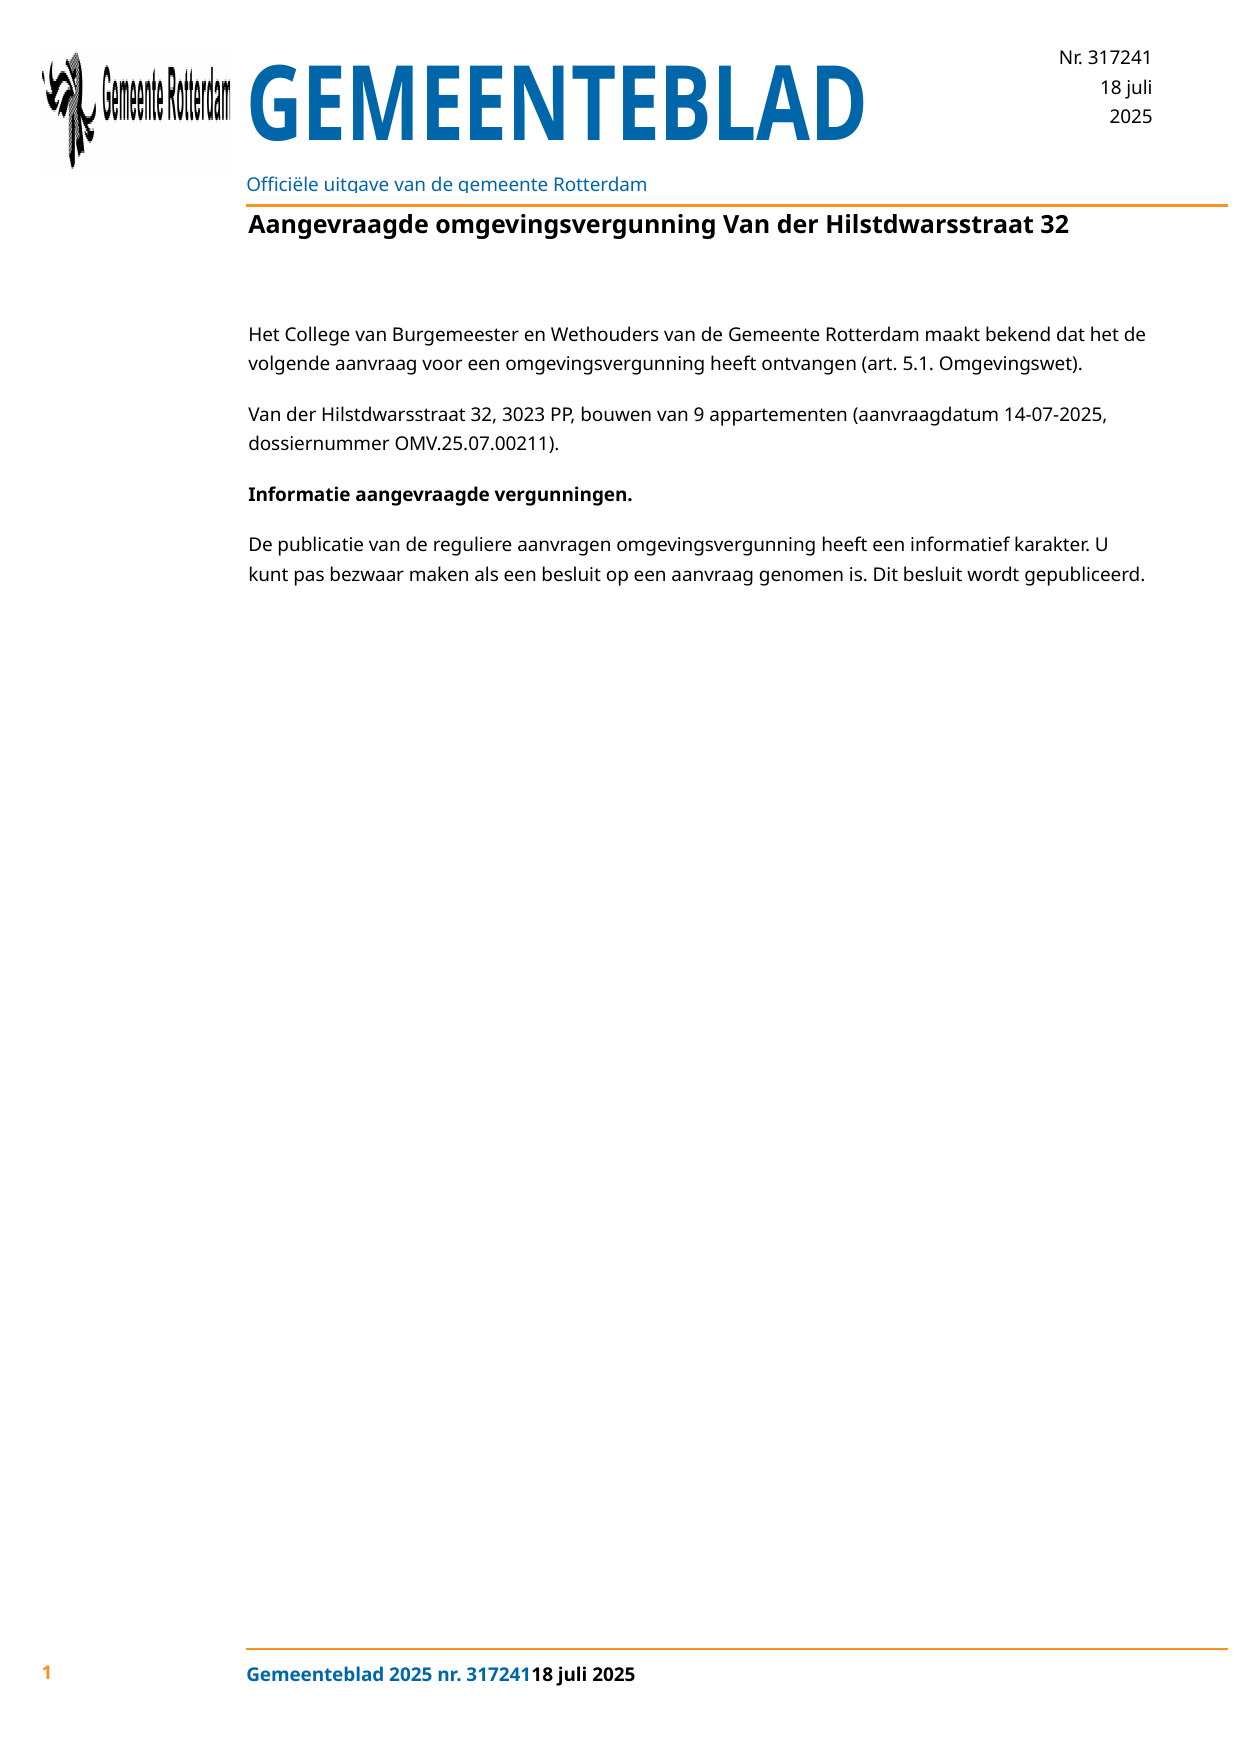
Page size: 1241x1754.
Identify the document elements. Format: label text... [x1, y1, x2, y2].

picture [41, 47, 231, 172]
text Het College van Burgemeester en Wethouders van de Gemeente Rotterdam maakt bekend dat het de volgende aanvraag voor een omgevingsvergunning heeft ontvangen (art. 5.1. Omgevingswet). [248, 321, 1152, 376]
text Aangevraagde omgevingsvergunning Van der Hilstdwarsstraat 32 [248, 207, 1152, 241]
text Van der Hilstdwarsstraat 32, 3023 PP, bouwen van 9 appartementen (aanvraagdatum 14-07-2025, dossiernummer OMV.25.07.00211). [248, 401, 1152, 456]
text Informatie aangevraagde vergunningen. [248, 481, 1152, 506]
text De publicatie van de reguliere aanvragen omgevingsvergunning heeft een informatief karakter. U kunt pas bezwaar maken als een besluit op een aanvraag genomen is. Dit besluit wordt gepubliceerd. [248, 531, 1152, 586]
